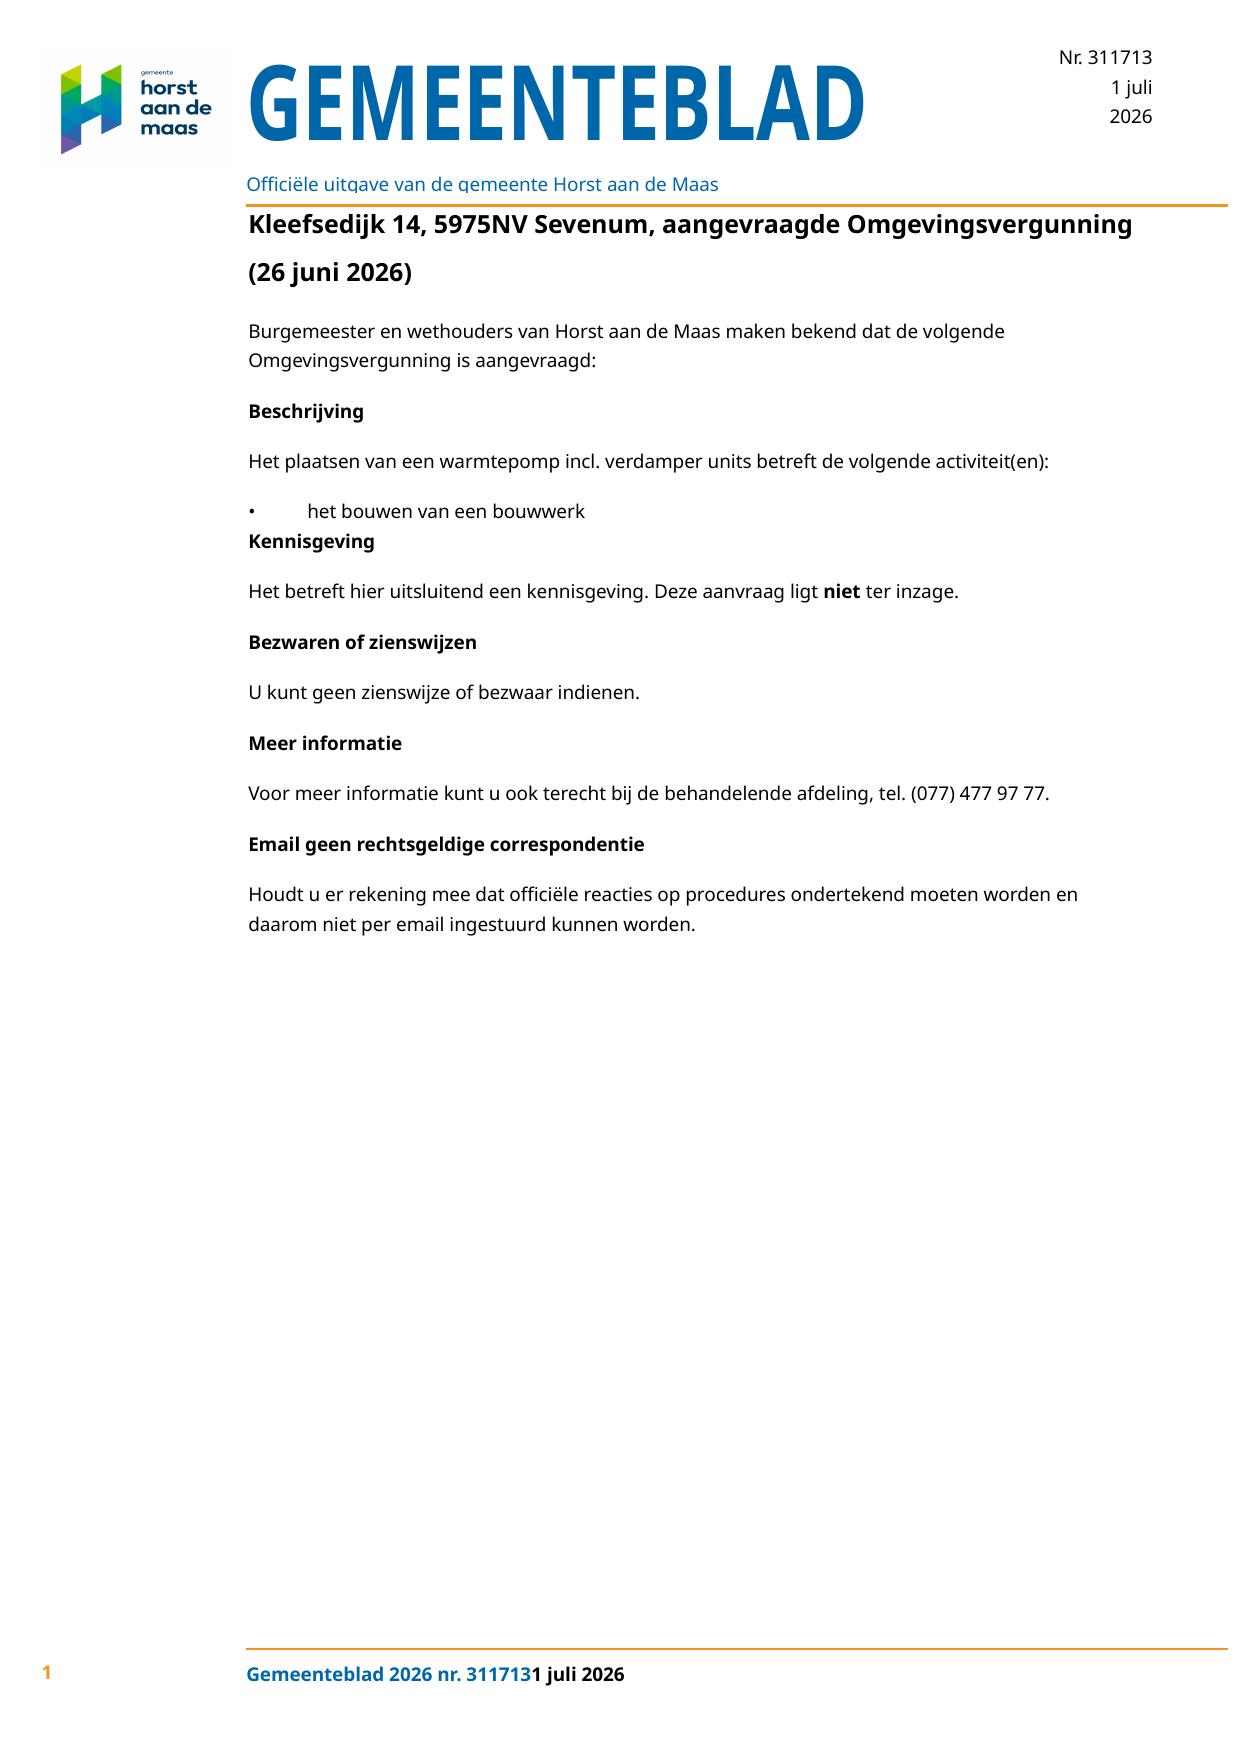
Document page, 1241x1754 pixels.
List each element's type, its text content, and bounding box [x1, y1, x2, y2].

text Kleefsedijk 14, 5975NV Sevenum, aangevraagde Omgevingsvergunning (26 juni 2026) [248, 207, 1152, 288]
text Burgemeester en wethouders van Horst aan de Maas maken bekend dat de volgende Omgevingsvergunning is aangevraagd: [248, 318, 1152, 373]
text Voor meer informatie kunt u ook terecht bij de behandelende afdeling, tel. (077) 477 97 77. [248, 780, 1152, 806]
list het bouwen van een bouwwerk [248, 499, 1152, 524]
text Bezwaren of zienswijzen [248, 629, 1152, 655]
picture [41, 47, 231, 172]
text Beschrijving [248, 398, 1152, 424]
text Het plaatsen van een warmtepomp incl. verdamper units betreft de volgende activiteit(en): [248, 448, 1152, 474]
text Meer informatie [248, 730, 1152, 756]
text Het betreft hier uitsluitend een kennisgeving. Deze aanvraag ligt niet ter inzage. [248, 579, 1152, 604]
text U kunt geen zienswijze of bezwaar indienen. [248, 679, 1152, 705]
text Kennisgeving [248, 528, 1152, 554]
text Email geen rechtsgeldige correspondentie [248, 831, 1152, 857]
text Houdt u er rekening mee dat officiële reacties op procedures ondertekend moeten worden en daarom niet per email ingestuurd kunnen worden. [248, 881, 1152, 937]
